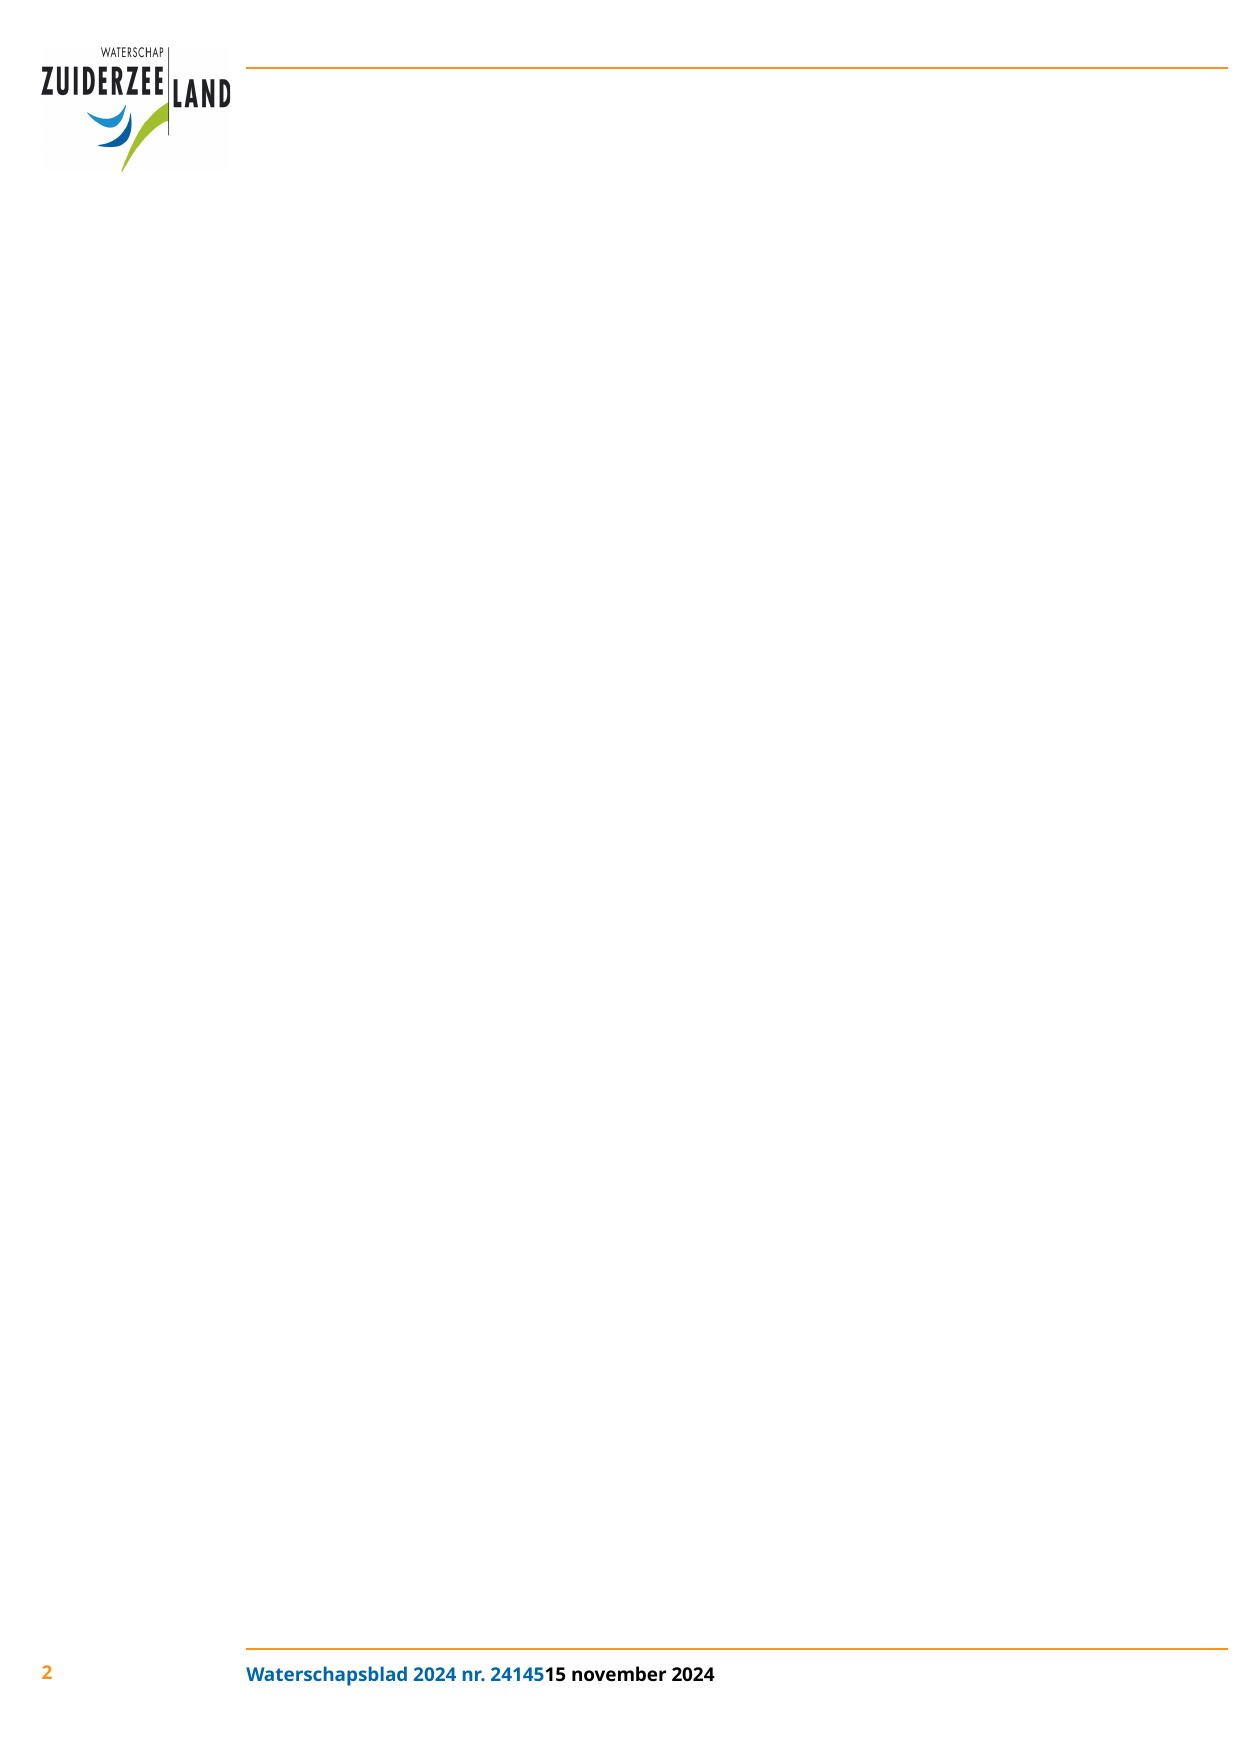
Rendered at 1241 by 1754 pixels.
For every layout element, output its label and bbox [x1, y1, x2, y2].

picture [41, 47, 231, 172]
